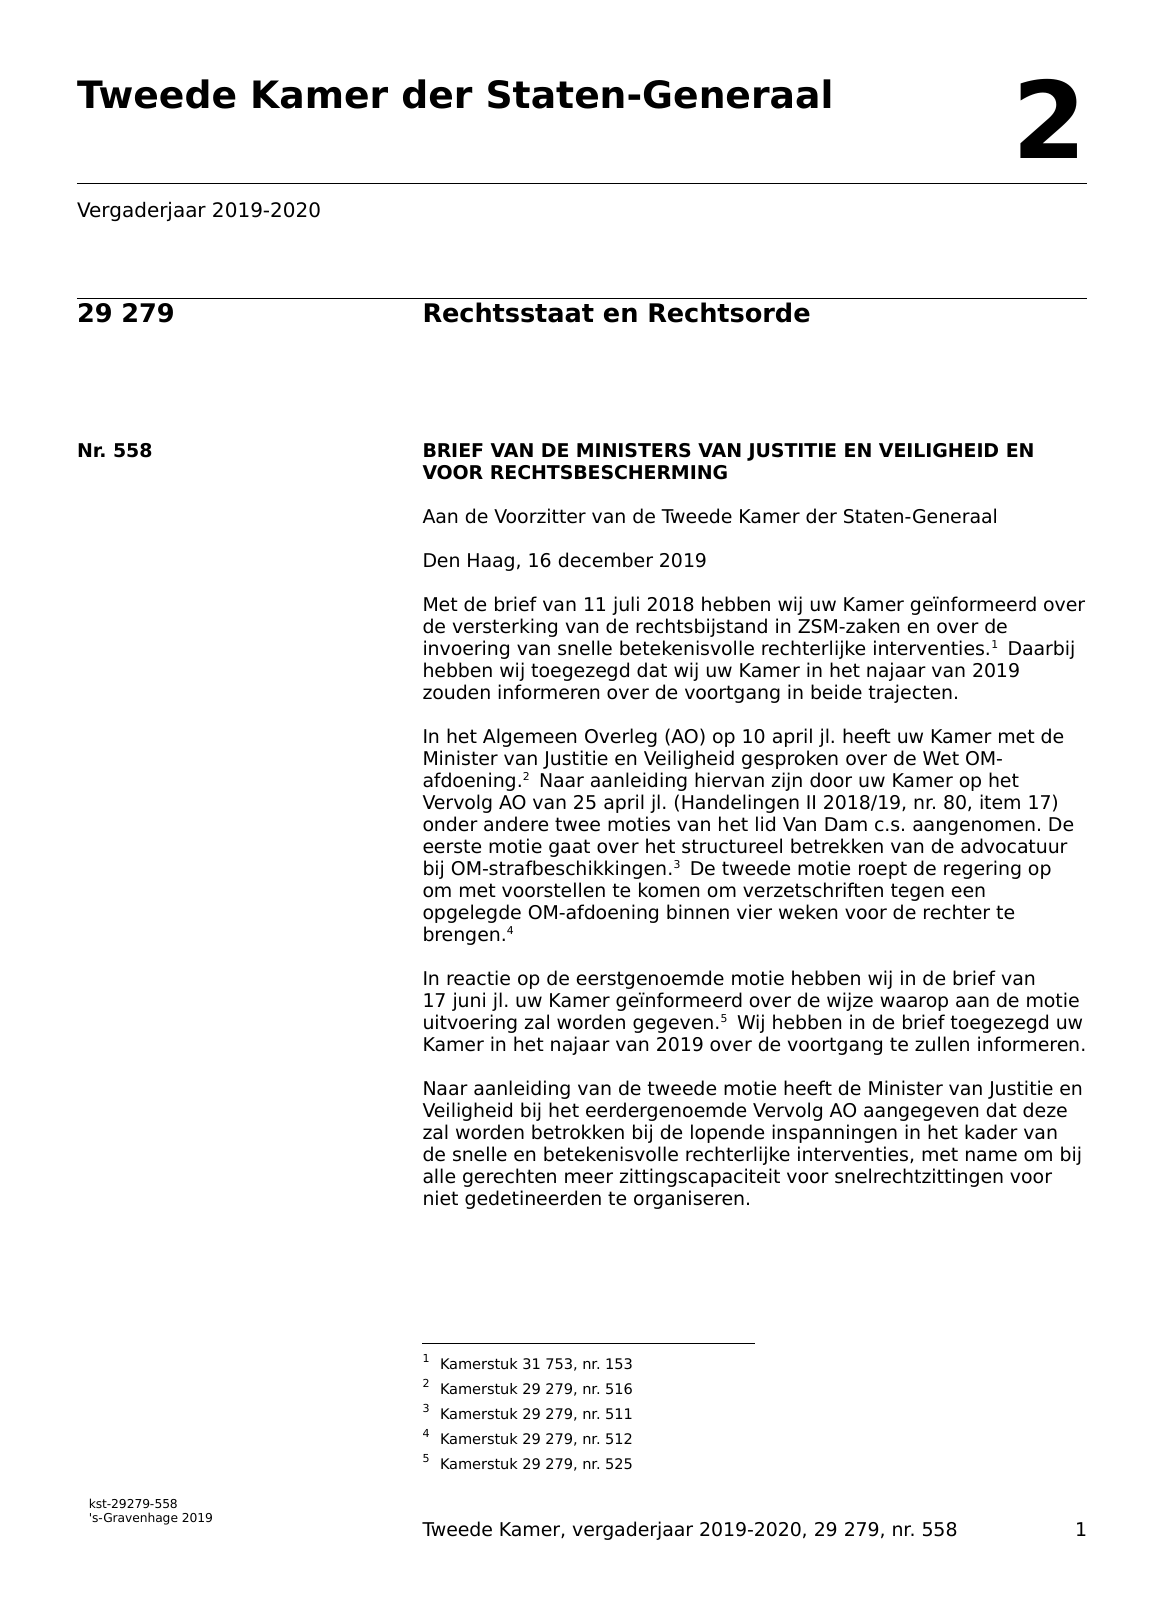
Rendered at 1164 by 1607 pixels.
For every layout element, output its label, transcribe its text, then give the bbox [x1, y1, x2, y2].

subtitle 29 279 Rechtsstaat en Rechtsorde [77, 299, 1087, 329]
table_header 2 [886, 59, 1087, 183]
text Naar aanleiding van de tweede motie heeft de Minister van Justitie en Veiligheid bij het eerdergenoemde Vervolg AO aangegeven dat deze zal worden betrokken bij de lopende inspanningen in het kader van de snelle en betekenisvolle rechterlijke interventies, met name om bij alle gerechten meer zittingscapaciteit voor snelrechtzittingen voor niet gedetineerden te organiseren. [422, 1078, 1087, 1210]
text Kamerstuk 31 753, nr. 153 [422, 1352, 1087, 1374]
table_cell Vergaderjaar 2019-2020 [77, 184, 1087, 298]
text Kamerstuk 29 279, nr. 525 [422, 1452, 1087, 1474]
text Kamerstuk 29 279, nr. 511 [422, 1402, 1087, 1424]
text Kamerstuk 29 279, nr. 516 [422, 1377, 1087, 1399]
text kst-29279-558 [88, 1497, 323, 1511]
text Den Haag, 16 december 2019 [422, 550, 1087, 572]
text 's-Gravenhage 2019 [88, 1511, 323, 1525]
text Met de brief van 11 juli 2018 hebben wij uw Kamer geïnformeerd over de versterking van de rechtsbijstand in ZSM-zaken en over de invoering van snelle betekenisvolle rechterlijke interventies. Daarbij hebben wij toegezegd dat wij uw Kamer in het najaar van 2019 zouden informeren over de voortgang in beide trajecten. [422, 594, 1087, 704]
text Kamerstuk 29 279, nr. 512 [422, 1427, 1087, 1449]
text In reactie op de eerstgenoemde motie hebben wij in de brief van 17 juni jl. uw Kamer geïnformeerd over de wijze waarop aan de motie uitvoering zal worden gegeven. Wij hebben in de brief toegezegd uw Kamer in het najaar van 2019 over de voortgang te zullen informeren. [422, 968, 1087, 1056]
text Aan de Voorzitter van de Tweede Kamer der Staten-Generaal [422, 506, 1087, 528]
text In het Algemeen Overleg (AO) op 10 april jl. heeft uw Kamer met de Minister van Justitie en Veiligheid gesproken over de Wet OM-afdoening. Naar aanleiding hiervan zijn door uw Kamer op het Vervolg AO van 25 april jl. (Handelingen II 2018/19, nr. 80, item 17) onder andere twee moties van het lid Van Dam c.s. aangenomen. De eerste motie gaat over het structureel betrekken van de advocatuur bij OM-strafbeschikkingen. De tweede motie roept de regering op om met voorstellen te komen om verzetschriften tegen een opgelegde OM-afdoening binnen vier weken voor de rechter te brengen. [422, 726, 1087, 946]
subtitle Nr. 558 BRIEF VAN DE MINISTERS VAN JUSTITIE EN VEILIGHEID EN VOOR RECHTSBESCHERMING [77, 440, 1087, 484]
table_header Tweede Kamer der Staten-Generaal [77, 59, 886, 183]
